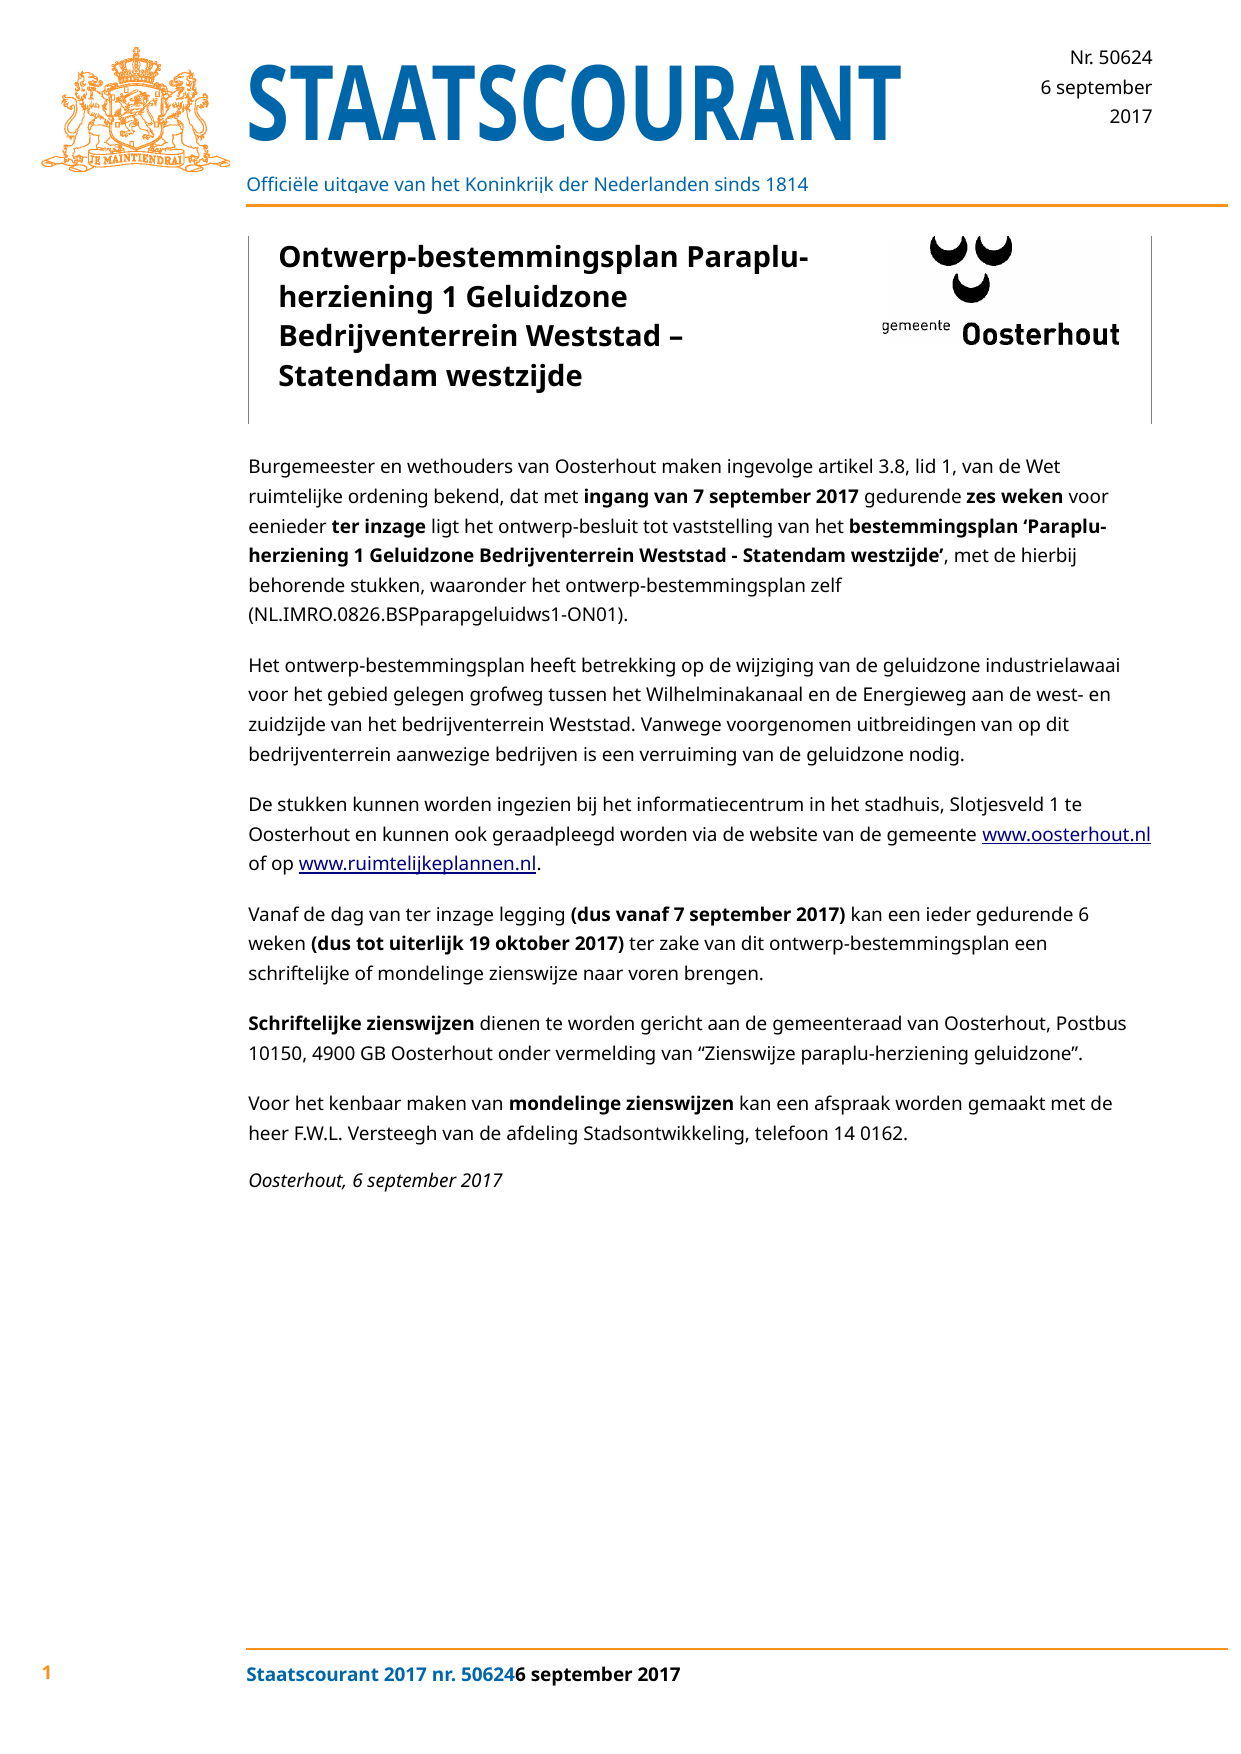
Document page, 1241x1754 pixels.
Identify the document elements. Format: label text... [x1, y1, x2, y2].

text Vanaf de dag van ter inzage legging (dus vanaf 7 september 2017) kan een ieder gedurende 6 weken (dus tot uiterlijk 19 oktober 2017) ter zake van dit ontwerp-bestemmingsplan een schriftelijke of mondelinge zienswijze naar voren brengen. [248, 901, 1152, 986]
text Schriftelijke zienswijzen dienen te worden gericht aan de gemeenteraad van Oosterhout, Postbus 10150, 4900 GB Oosterhout onder vermelding van “Zienswijze paraplu-herziening geluidzone”. [248, 1010, 1152, 1066]
table_header Ontwerp-bestemmingsplan Paraplu-herziening 1 Geluidzone Bedrijventerrein Weststad – Statendam westzijde [249, 236, 850, 424]
table_header [850, 236, 1151, 424]
picture [882, 236, 1119, 345]
text De stukken kunnen worden ingezien bij het informatiecentrum in het stadhuis, Slotjesveld 1 te Oosterhout en kunnen ook geraadpleegd worden via de website van de gemeente www.oosterhout.nl of op www.ruimtelijkeplannen.nl. [248, 791, 1152, 876]
text Oosterhout, 6 september 2017 [248, 1168, 1152, 1193]
text Voor het kenbaar maken van mondelinge zienswijzen kan een afspraak worden gemaakt met de heer F.W.L. Versteegh van de afdeling Stadsontwikkeling, telefoon 14 0162. [248, 1090, 1152, 1146]
text Burgemeester en wethouders van Oosterhout maken ingevolge artikel 3.8, lid 1, van de Wet ruimtelijke ordening bekend, dat met ingang van 7 september 2017 gedurende zes weken voor eenieder ter inzage ligt het ontwerp-besluit tot vaststelling van het bestemmingsplan ‘Paraplu-herziening 1 Geluidzone Bedrijventerrein Weststad - Statendam westzijde’, met de hierbij behorende stukken, waaronder het ontwerp-bestemmingsplan zelf (NL.IMRO.0826.BSPparapgeluidws1-ON01). [248, 454, 1152, 627]
text Het ontwerp-bestemmingsplan heeft betrekking op de wijziging van de geluidzone industrielawaai voor het gebied gelegen grofweg tussen het Wilhelminakanaal en de Energieweg aan de west- en zuidzijde van het bedrijventerrein Weststad. Vanwege voorgenomen uitbreidingen van op dit bedrijventerrein aanwezige bedrijven is een verruiming van de geluidzone nodig. [248, 652, 1152, 766]
picture [41, 47, 231, 172]
